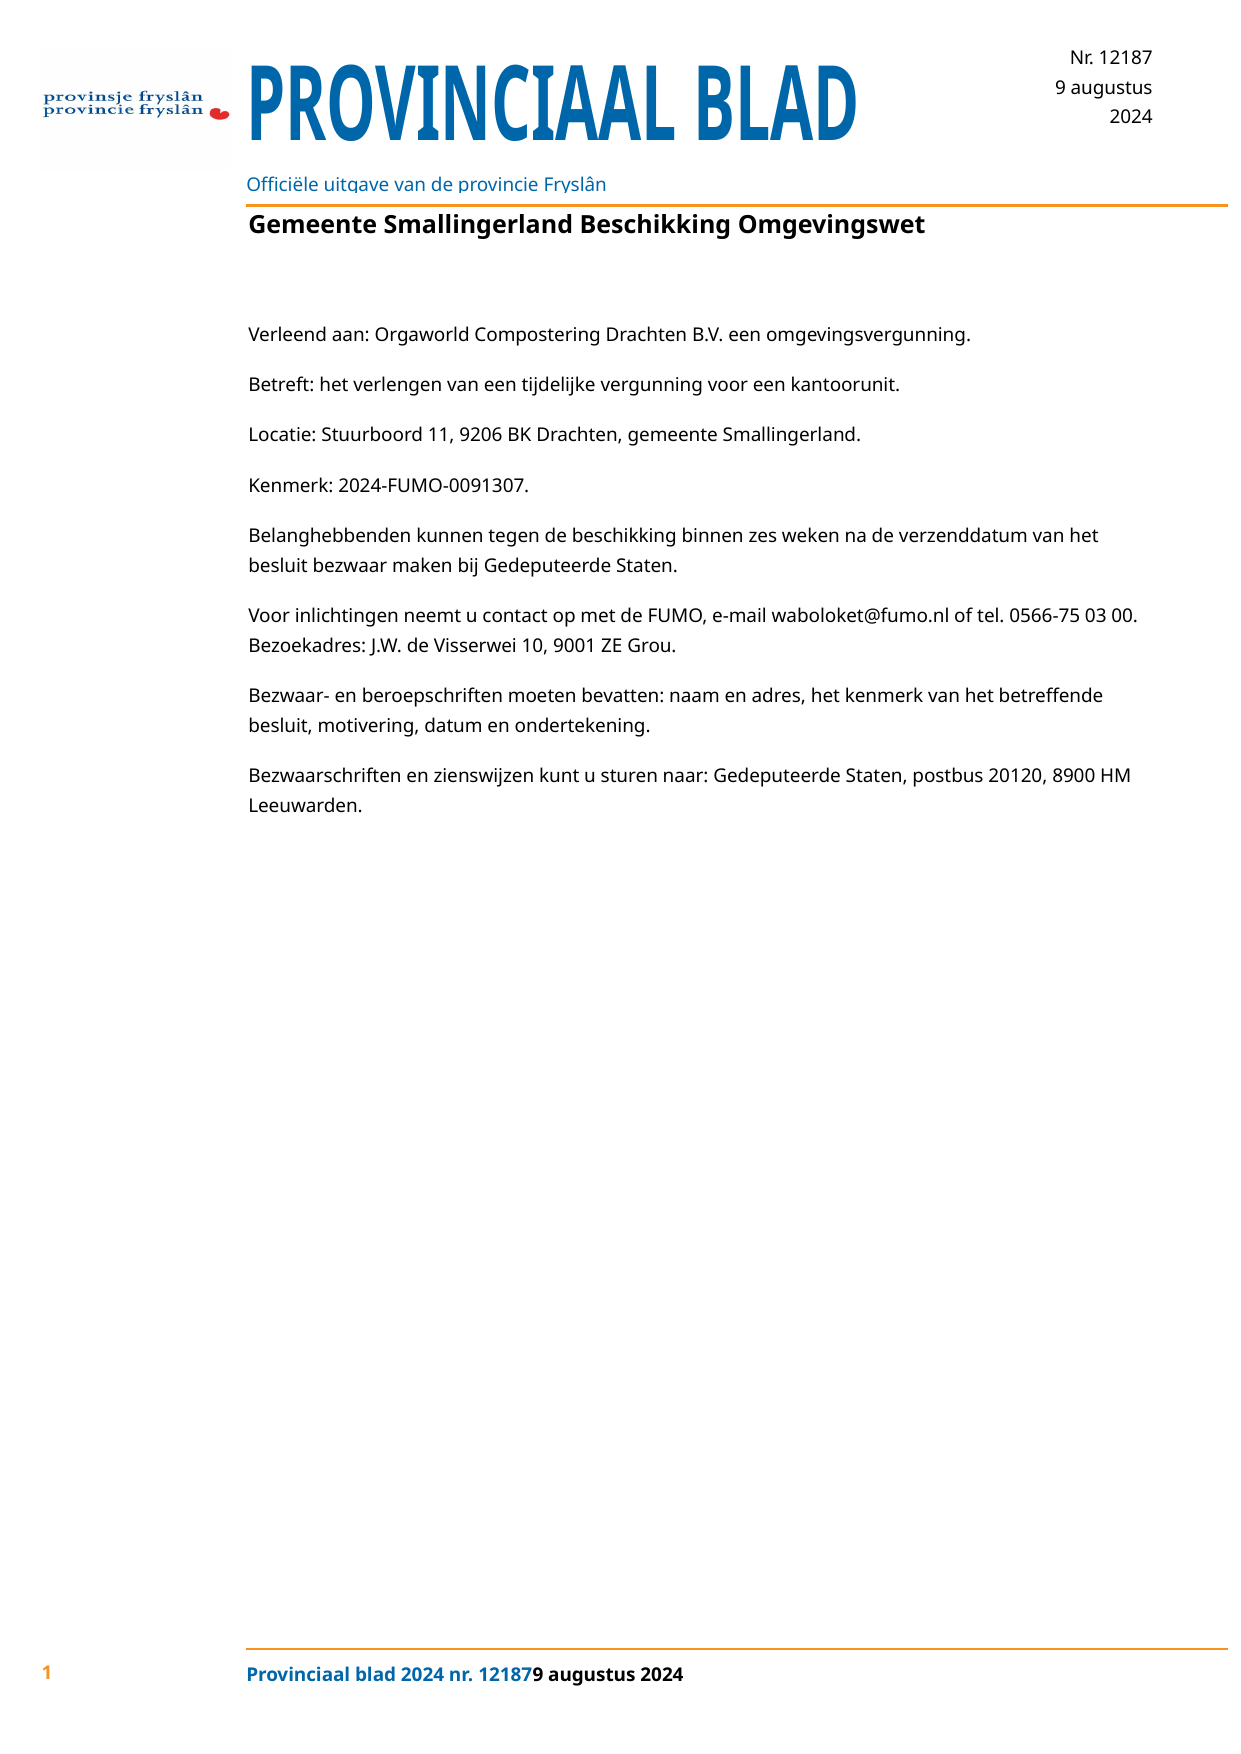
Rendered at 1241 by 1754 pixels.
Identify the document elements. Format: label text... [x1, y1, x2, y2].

text Locatie: Stuurboord 11, 9206 BK Drachten, gemeente Smallingerland. [248, 422, 1152, 447]
picture [41, 47, 231, 172]
text Kenmerk: 2024-FUMO-0091307. [248, 472, 1152, 498]
text Betreft: het verlengen van een tijdelijke vergunning voor een kantoorunit. [248, 371, 1152, 397]
text Belanghebbenden kunnen tegen de beschikking binnen zes weken na de verzenddatum van het besluit bezwaar maken bij Gedeputeerde Staten. [248, 522, 1152, 578]
text Bezwaarschriften en zienswijzen kunt u sturen naar: Gedeputeerde Staten, postbus 20120, 8900 HM Leeuwarden. [248, 762, 1152, 818]
text Verleend aan: Orgaworld Compostering Drachten B.V. een omgevingsvergunning. [248, 321, 1152, 346]
text Gemeente Smallingerland Beschikking Omgevingswet [248, 207, 1152, 241]
text Bezwaar- en beroepschriften moeten bevatten: naam en adres, het kenmerk van het betreffende besluit, motivering, datum en ondertekening. [248, 682, 1152, 738]
text Voor inlichtingen neemt u contact op met de FUMO, e-mail waboloket@fumo.nl of tel. 0566-75 03 00. Bezoekadres: J.W. de Visserwei 10, 9001 ZE Grou. [248, 602, 1152, 658]
